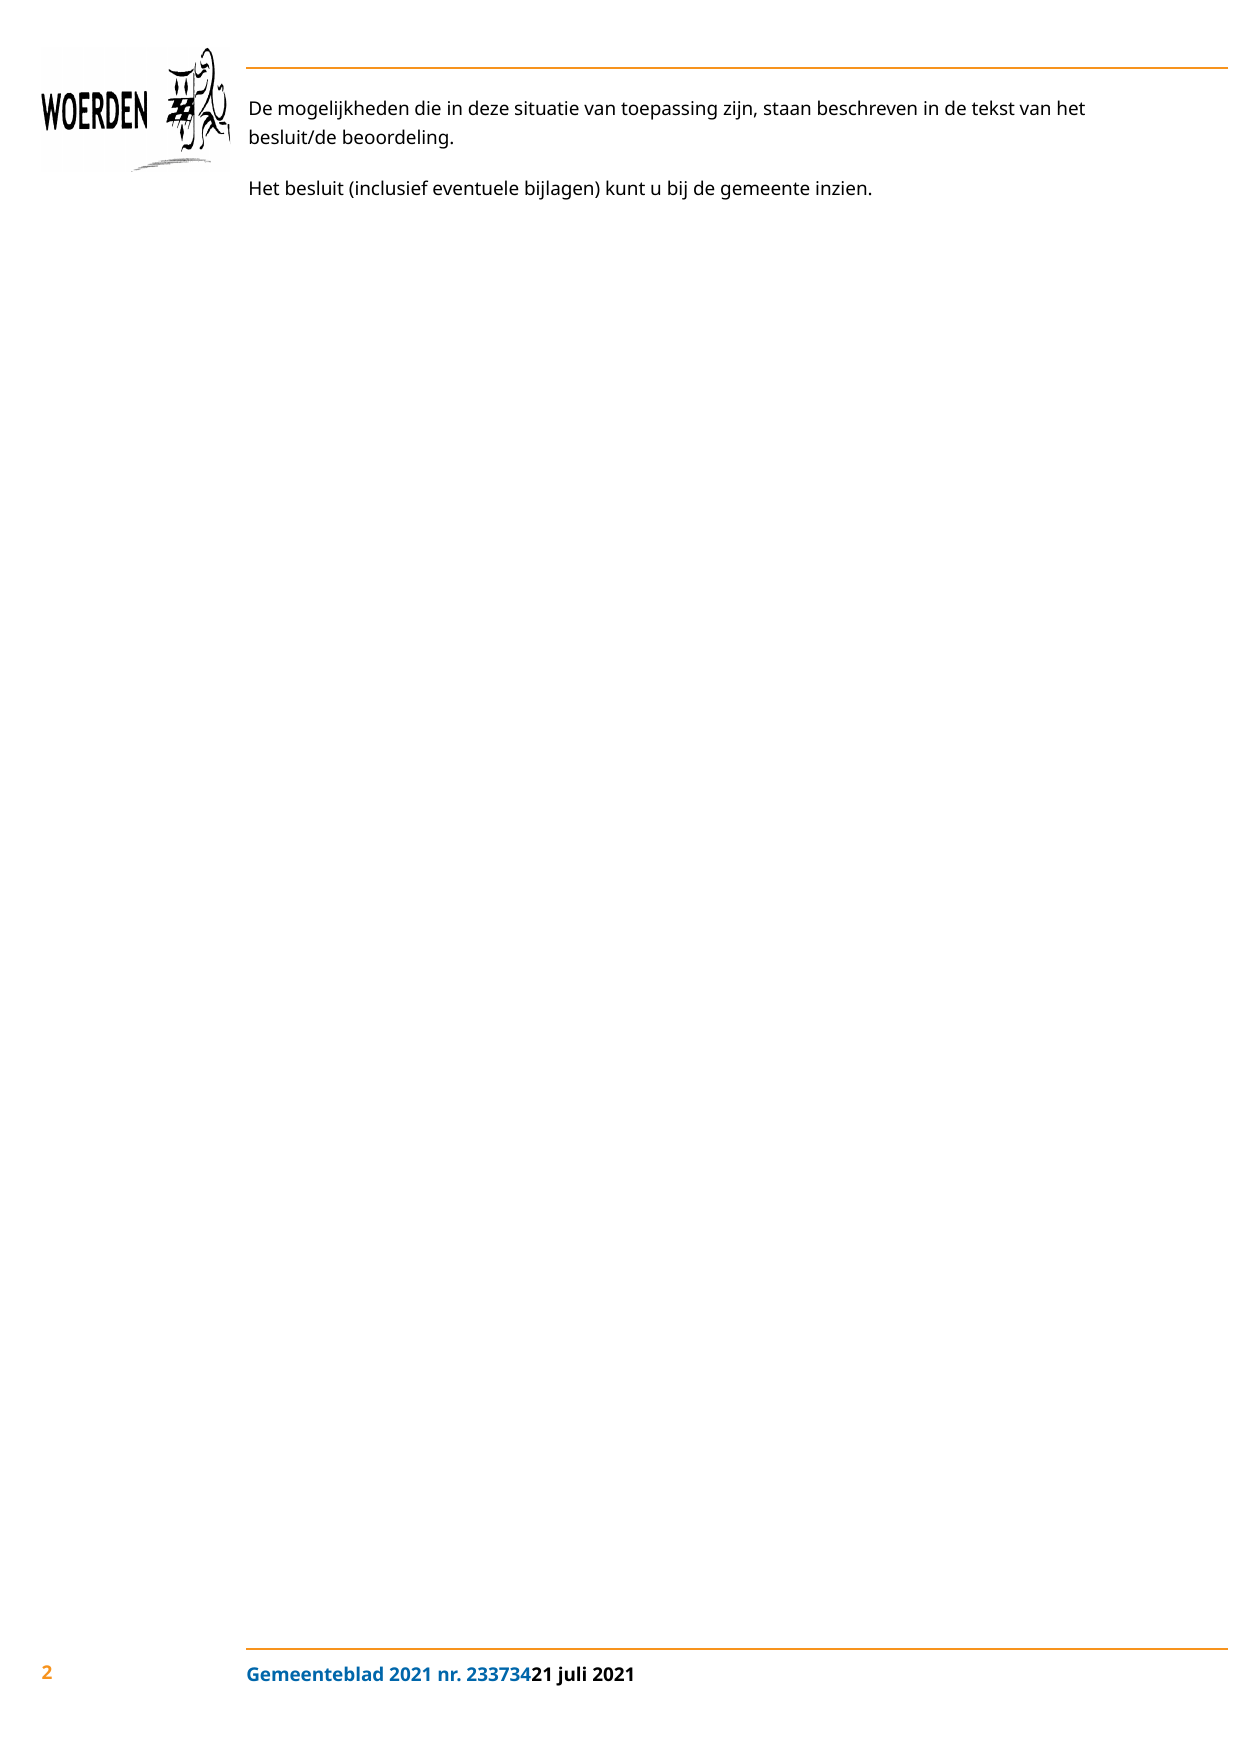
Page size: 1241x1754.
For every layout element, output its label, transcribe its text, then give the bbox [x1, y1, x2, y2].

text Het besluit (inclusief eventuele bijlagen) kunt u bij de gemeente inzien. [248, 175, 1152, 201]
picture [41, 47, 231, 172]
text De mogelijkheden die in deze situatie van toepassing zijn, staan beschreven in de tekst van het besluit/de beoordeling. [248, 95, 1152, 150]
